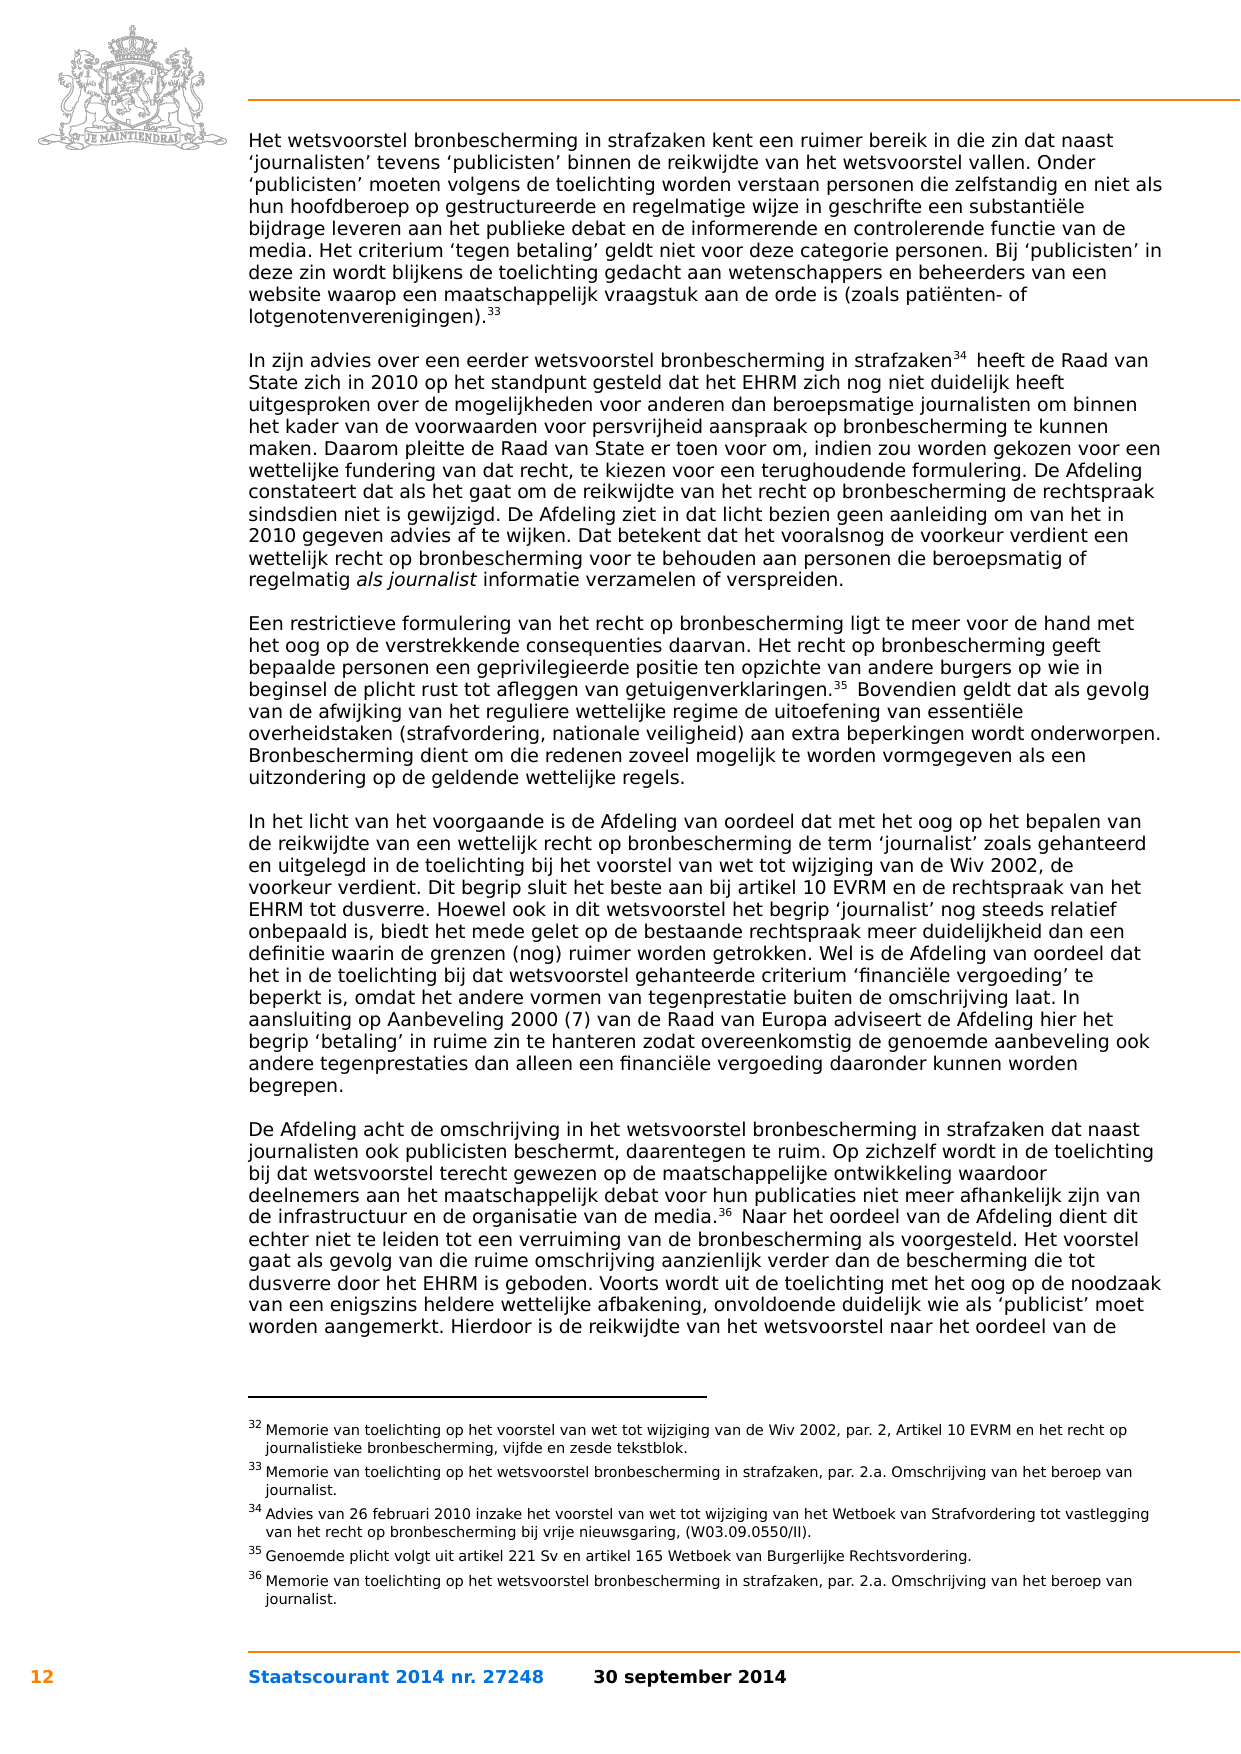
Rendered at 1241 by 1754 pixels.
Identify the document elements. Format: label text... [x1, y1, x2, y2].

text Memorie van toelichting op het wetsvoorstel bronbescherming in strafzaken, par. 2.a. Omschrijving van het beroep van journalist. [248, 1460, 1163, 1499]
text Een restrictieve formulering van het recht op bronbescherming ligt te meer voor de hand met het oog op de verstrekkende consequenties daarvan. Het recht op bronbescherming geeft bepaalde personen een geprivilegieerde positie ten opzichte van andere burgers op wie in beginsel de plicht rust tot afleggen van getuigenverklaringen. Bovendien geldt dat als gevolg van de afwijking van het reguliere wettelijke regime de uitoefening van essentiële overheidstaken (strafvordering, nationale veiligheid) aan extra beperkingen wordt onderworpen. Bronbescherming dient om die redenen zoveel mogelijk te worden vormgegeven als een uitzondering op de geldende wettelijke regels. [248, 613, 1163, 789]
text In zijn advies over een eerder wetsvoorstel bronbescherming in strafzaken heeft de Raad van State zich in 2010 op het standpunt gesteld dat het EHRM zich nog niet duidelijk heeft uitgesproken over de mogelijkheden voor anderen dan beroepsmatige journalisten om binnen het kader van de voorwaarden voor persvrijheid aanspraak op bronbescherming te kunnen maken. Daarom pleitte de Raad van State er toen voor om, indien zou worden gekozen voor een wettelijke fundering van dat recht, te kiezen voor een terughoudende formulering. De Afdeling constateert dat als het gaat om de reikwijdte van het recht op bronbescherming de rechtspraak sindsdien niet is gewijzigd. De Afdeling ziet in dat licht bezien geen aanleiding om van het in 2010 gegeven advies af te wijken. Dat betekent dat het vooralsnog de voorkeur verdient een wettelijk recht op bronbescherming voor te behouden aan personen die beroepsmatig of regelmatig als journalist informatie verzamelen of verspreiden. [248, 349, 1163, 591]
text Advies van 26 februari 2010 inzake het voorstel van wet tot wijziging van het Wetboek van Strafvordering tot vastlegging van het recht op bronbescherming bij vrije nieuwsgaring, (W03.09.0550/II). [248, 1502, 1163, 1541]
text Memorie van toelichting op het voorstel van wet tot wijziging van de Wiv 2002, par. 2, Artikel 10 EVRM en het recht op journalistieke bronbescherming, vijfde en zesde tekstblok. [248, 1418, 1163, 1457]
text De Afdeling acht de omschrijving in het wetsvoorstel bronbescherming in strafzaken dat naast journalisten ook publicisten beschermt, daarentegen te ruim. Op zichzelf wordt in de toelichting bij dat wetsvoorstel terecht gewezen op de maatschappelijke ontwikkeling waardoor deelnemers aan het maatschappelijk debat voor hun publicaties niet meer afhankelijk zijn van de infrastructuur en de organisatie van de media. Naar het oordeel van de Afdeling dient dit echter niet te leiden tot een verruiming van de bronbescherming als voorgesteld. Het voorstel gaat als gevolg van die ruime omschrijving aanzienlijk verder dan de bescherming die tot dusverre door het EHRM is geboden. Voorts wordt uit de toelichting met het oog op de noodzaak van een enigszins heldere wettelijke afbakening, onvoldoende duidelijk wie als ‘publicist’ moet worden aangemerkt. Hierdoor is de reikwijdte van het wetsvoorstel naar het oordeel van de [248, 1118, 1163, 1338]
picture [38, 25, 227, 150]
text Memorie van toelichting op het wetsvoorstel bronbescherming in strafzaken, par. 2.a. Omschrijving van het beroep van journalist. [248, 1569, 1163, 1608]
text In het licht van het voorgaande is de Afdeling van oordeel dat met het oog op het bepalen van de reikwijdte van een wettelijk recht op bronbescherming de term ‘journalist’ zoals gehanteerd en uitgelegd in de toelichting bij het voorstel van wet tot wijziging van de Wiv 2002, de voorkeur verdient. Dit begrip sluit het beste aan bij artikel 10 EVRM en de rechtspraak van het EHRM tot dusverre. Hoewel ook in dit wetsvoorstel het begrip ‘journalist’ nog steeds relatief onbepaald is, biedt het mede gelet op de bestaande rechtspraak meer duidelijkheid dan een definitie waarin de grenzen (nog) ruimer worden getrokken. Wel is de Afdeling van oordeel dat het in de toelichting bij dat wetsvoorstel gehanteerde criterium ‘financiële vergoeding’ te beperkt is, omdat het andere vormen van tegenprestatie buiten de omschrijving laat. In aansluiting op Aanbeveling 2000 (7) van de Raad van Europa adviseert de Afdeling hier het begrip ‘betaling’ in ruime zin te hanteren zodat overeenkomstig de genoemde aanbeveling ook andere tegenprestaties dan alleen een financiële vergoeding daaronder kunnen worden begrepen. [248, 811, 1163, 1097]
text Genoemde plicht volgt uit artikel 221 Sv en artikel 165 Wetboek van Burgerlijke Rechtsvordering. [248, 1544, 1163, 1566]
text Het wetsvoorstel bronbescherming in strafzaken kent een ruimer bereik in die zin dat naast ‘journalisten’ tevens ‘publicisten’ binnen de reikwijdte van het wetsvoorstel vallen. Onder ‘publicisten’ moeten volgens de toelichting worden verstaan personen die zelfstandig en niet als hun hoofdberoep op gestructureerde en regelmatige wijze in geschrifte een substantiële bijdrage leveren aan het publieke debat en de informerende en controlerende functie van de media. Het criterium ‘tegen betaling’ geldt niet voor deze categorie personen. Bij ‘publicisten’ in deze zin wordt blijkens de toelichting gedacht aan wetenschappers en beheerders van een website waarop een maatschappelijk vraagstuk aan de orde is (zoals patiënten- of lotgenotenverenigingen). [248, 130, 1163, 328]
